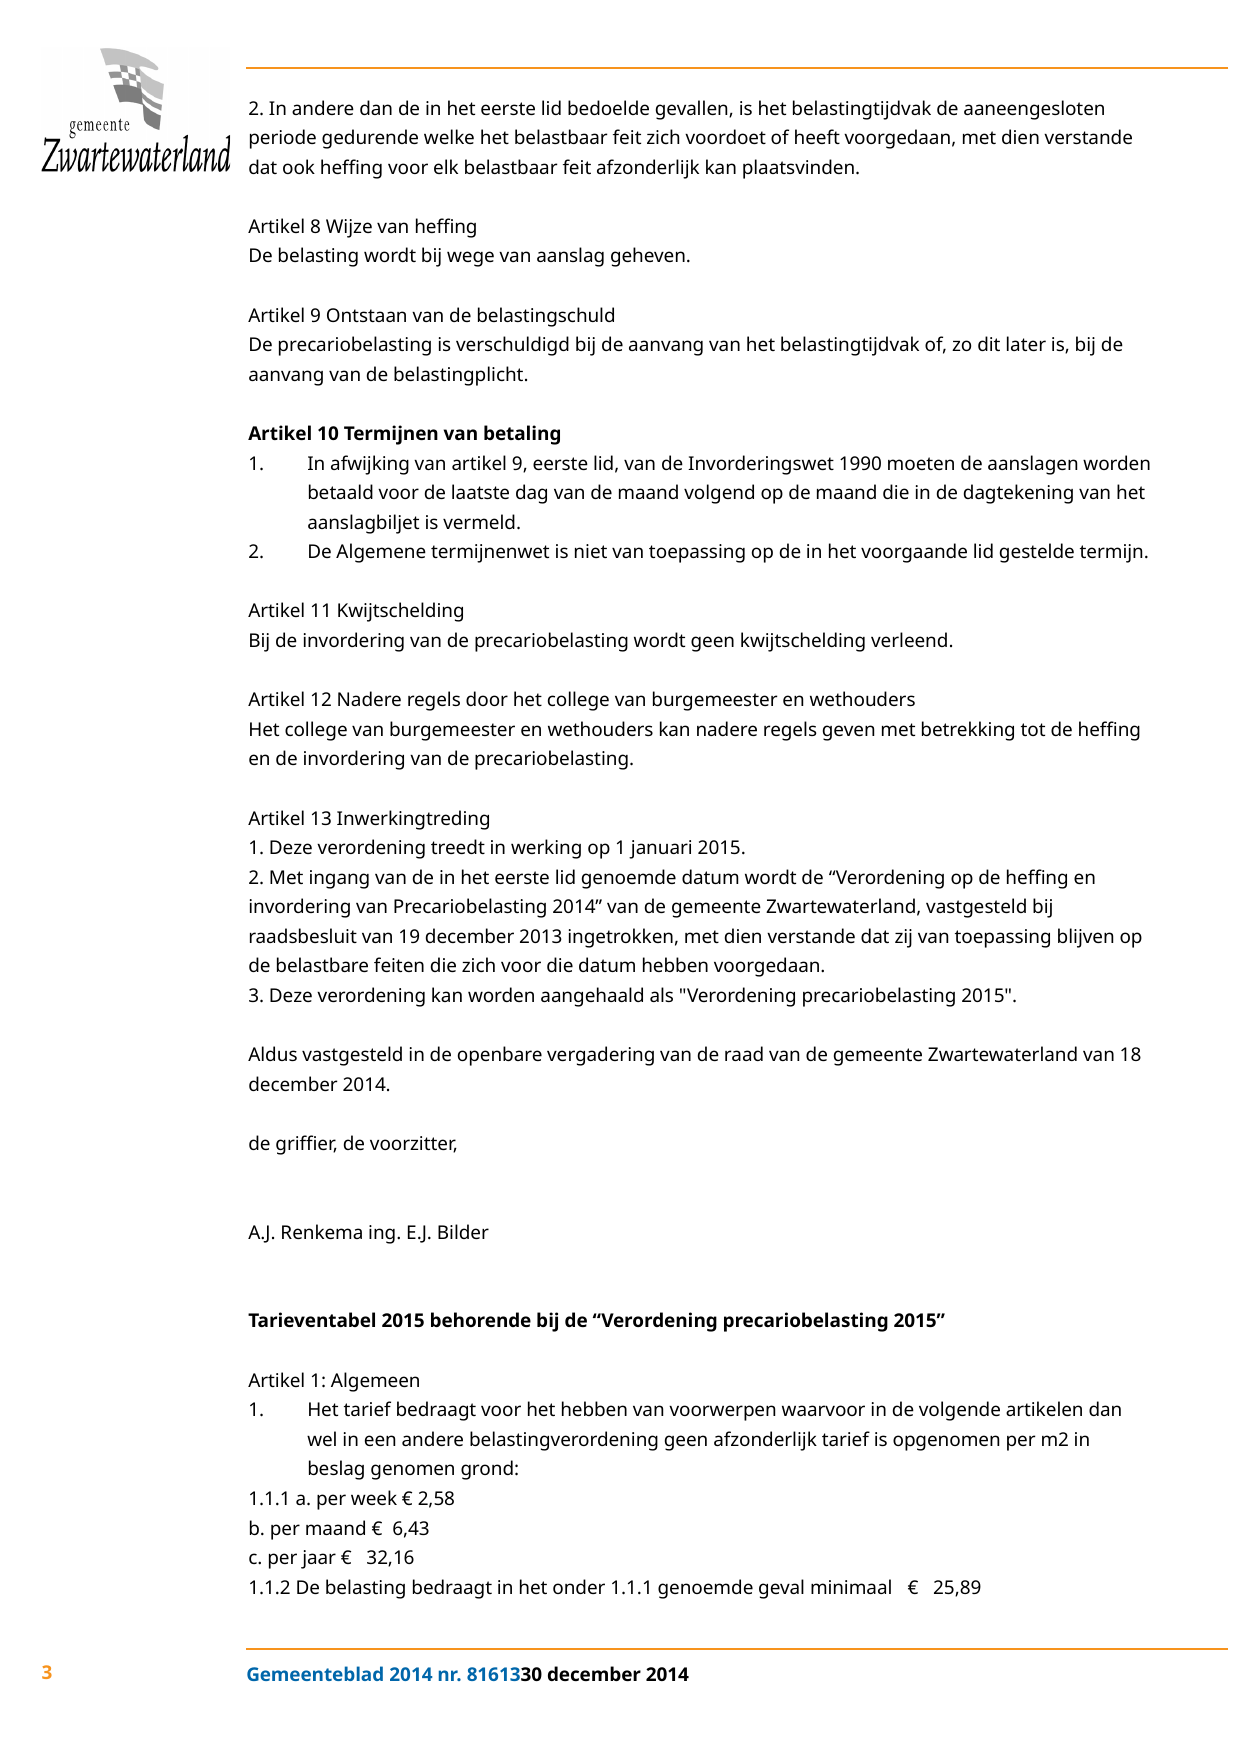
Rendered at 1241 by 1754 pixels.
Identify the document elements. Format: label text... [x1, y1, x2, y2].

text Artikel 12 Nadere regels door het college van burgemeester en wethouders [248, 686, 1152, 712]
text Het college van burgemeester en wethouders kan nadere regels geven met betrekking tot de heffing en de invordering van de precariobelasting. [248, 716, 1152, 771]
text A.J. Renkema ing. E.J. Bilder [248, 1219, 1152, 1245]
text de griffier, de voorzitter, [248, 1130, 1152, 1156]
text Artikel 8 Wijze van heffing [248, 213, 1152, 239]
text 1. Deze verordening treedt in werking op 1 januari 2015. [248, 834, 1152, 860]
text 2. In andere dan de in het eerste lid bedoelde gevallen, is het belastingtijdvak de aaneengesloten periode gedurende welke het belastbaar feit zich voordoet of heeft voorgedaan, met dien verstande dat ook heffing voor elk belastbaar feit afzonderlijk kan plaatsvinden. [248, 95, 1152, 180]
text Artikel 11 Kwijtschelding [248, 598, 1152, 623]
text b. per maand € 6,43 [248, 1515, 1152, 1541]
text c. per jaar € 32,16 [248, 1544, 1152, 1570]
text Bij de invordering van de precariobelasting wordt geen kwijtschelding verleend. [248, 627, 1152, 653]
text Artikel 10 Termijnen van betaling [248, 420, 1152, 446]
text 3. Deze verordening kan worden aangehaald als "Verordening precariobelasting 2015". [248, 982, 1152, 1008]
text Artikel 9 Ontstaan van de belastingschuld [248, 302, 1152, 328]
list Het tarief bedraagt voor het hebben van voorwerpen waarvoor in de volgende artikelen dan wel in een andere belastingverordening geen afzonderlijk tarief is opgenomen per m2 in beslag genomen grond: [248, 1396, 1152, 1481]
text 2. Met ingang van de in het eerste lid genoemde datum wordt de “Verordening op de heffing en invordering van Precariobelasting 2014” van de gemeente Zwartewaterland, vastgesteld bij raadsbesluit van 19 december 2013 ingetrokken, met dien verstande dat zij van toepassing blijven op de belastbare feiten die zich voor die datum hebben voorgedaan. [248, 864, 1152, 978]
text Artikel 1: Algemeen [248, 1367, 1152, 1393]
text De precariobelasting is verschuldigd bij de aanvang van het belastingtijdvak of, zo dit later is, bij de aanvang van de belastingplicht. [248, 331, 1152, 387]
text 1.1.2 De belasting bedraagt in het onder 1.1.1 genoemde geval minimaal € 25,89 [248, 1574, 1152, 1600]
list In afwijking van artikel 9, eerste lid, van de Invorderingswet 1990 moeten de aanslagen worden betaald voor de laatste dag van de maand volgend op de maand die in de dagtekening van het aanslagbiljet is vermeld. [248, 450, 1152, 535]
text Tarieventabel 2015 behorende bij de “Verordening precariobelasting 2015” [248, 1308, 1152, 1333]
text Aldus vastgesteld in de openbare vergadering van de raad van de gemeente Zwartewaterland van 18 december 2014. [248, 1041, 1152, 1097]
text Artikel 13 Inwerkingtreding [248, 805, 1152, 831]
text De belasting wordt bij wege van aanslag geheven. [248, 243, 1152, 268]
text 1.1.1 a. per week € 2,58 [248, 1485, 1152, 1511]
list De Algemene termijnenwet is niet van toepassing op de in het voorgaande lid gestelde termijn. [248, 538, 1152, 564]
picture [41, 47, 231, 172]
